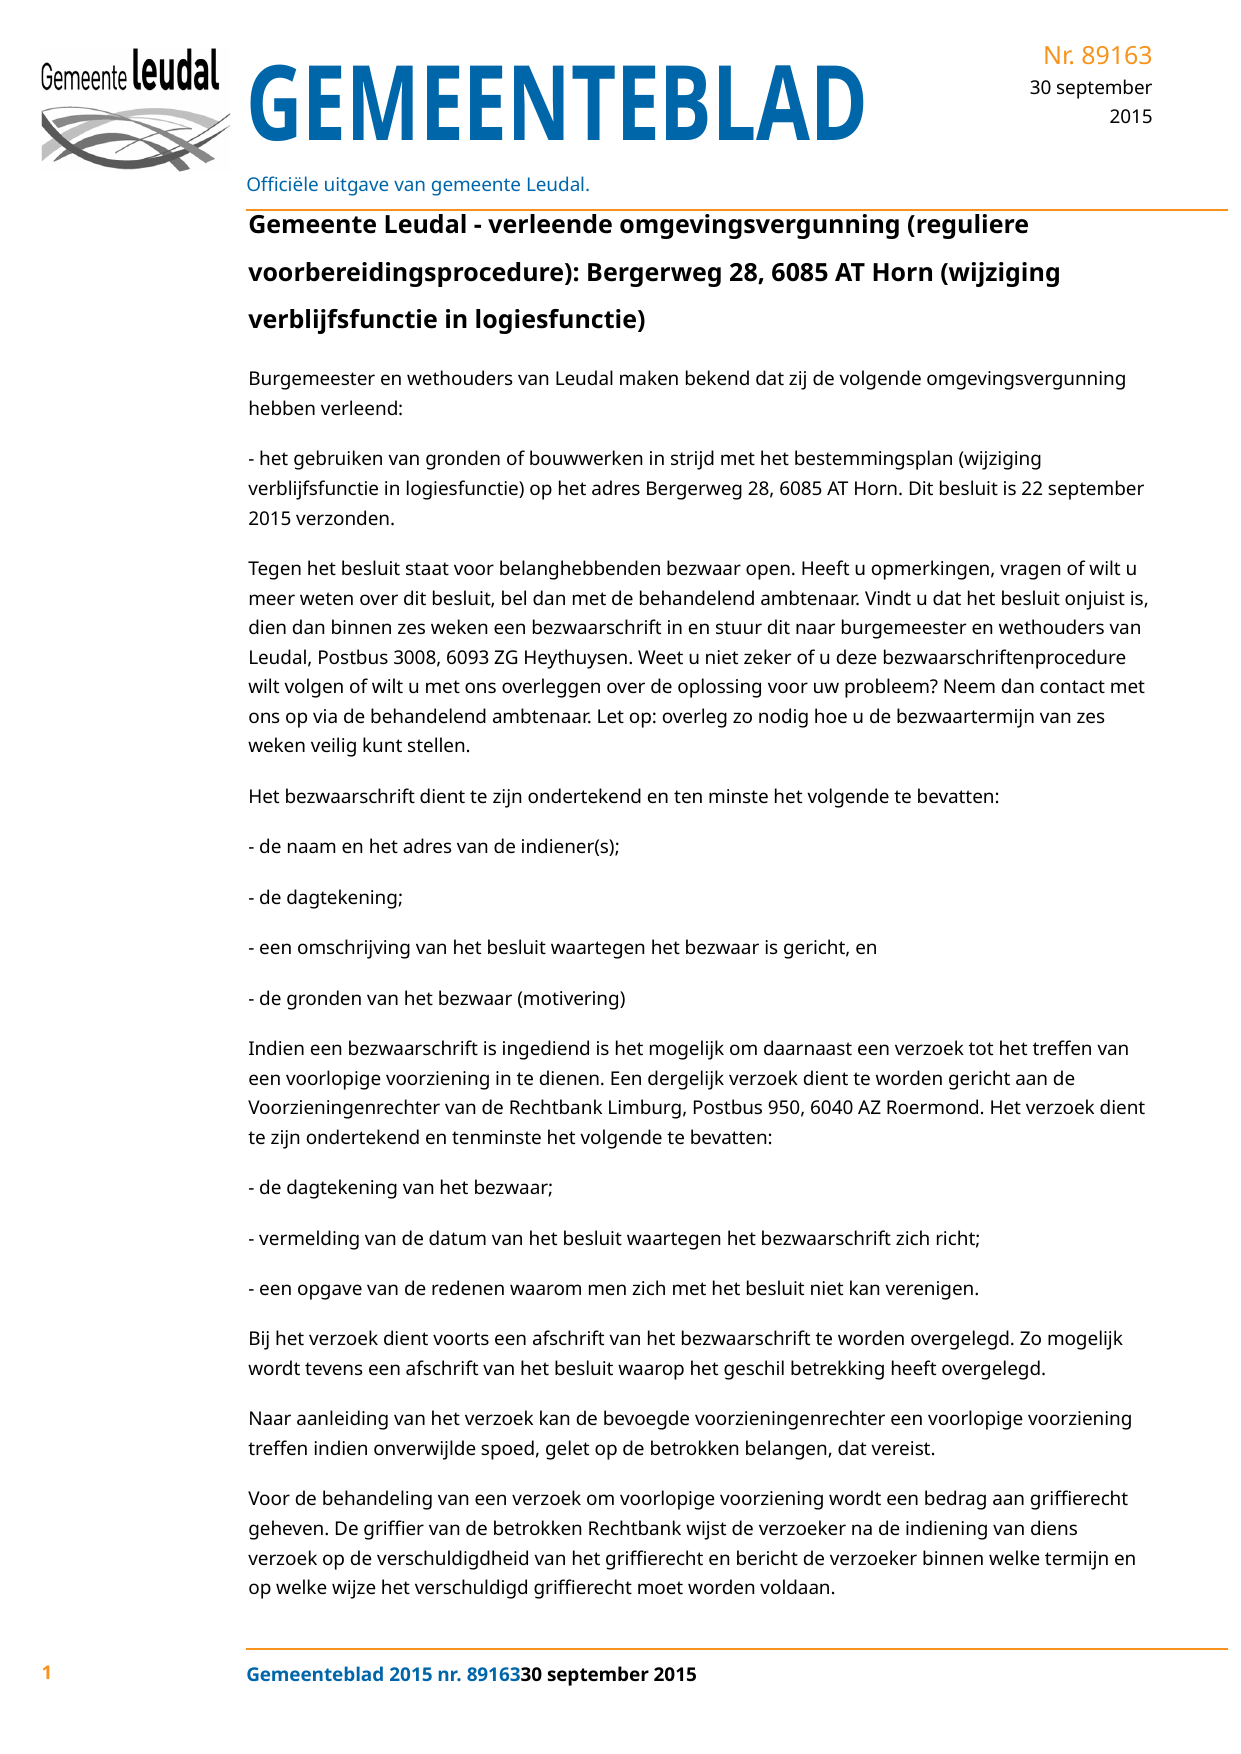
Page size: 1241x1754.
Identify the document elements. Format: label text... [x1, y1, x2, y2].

text Tegen het besluit staat voor belanghebbenden bezwaar open. Heeft u opmerkingen, vragen of wilt u meer weten over dit besluit, bel dan met de behandelend ambtenaar. Vindt u dat het besluit onjuist is, dien dan binnen zes weken een bezwaarschrift in en stuur dit naar burgemeester en wethouders van Leudal, Postbus 3008, 6093 ZG Heythuysen. Weet u niet zeker of u deze bezwaarschriftenprocedure wilt volgen of wilt u met ons overleggen over de oplossing voor uw probleem? Neem dan contact met ons op via de behandelend ambtenaar. Let op: overleg zo nodig hoe u de bezwaartermijn van zes weken veilig kunt stellen. [248, 555, 1152, 758]
text Indien een bezwaarschrift is ingediend is het mogelijk om daarnaast een verzoek tot het treffen van een voorlopige voorziening in te dienen. Een dergelijk verzoek dient te worden gericht aan de Voorzieningenrechter van de Rechtbank Limburg, Postbus 950, 6040 AZ Roermond. Het verzoek dient te zijn ondertekend en tenminste het volgende te bevatten: [248, 1035, 1152, 1149]
text - de gronden van het bezwaar (motivering) [248, 985, 1152, 1010]
text - de naam en het adres van de indiener(s); [248, 833, 1152, 859]
text Het bezwaarschrift dient te zijn ondertekend en ten minste het volgende te bevatten: [248, 783, 1152, 809]
text Bij het verzoek dient voorts een afschrift van het bezwaarschrift te worden overgelegd. Zo mogelijk wordt tevens een afschrift van het besluit waarop het geschil betrekking heeft overgelegd. [248, 1326, 1152, 1381]
text - vermelding van de datum van het besluit waartegen het bezwaarschrift zich richt; [248, 1225, 1152, 1250]
text Naar aanleiding van het verzoek kan de bevoegde voorzieningenrechter een voorlopige voorziening treffen indien onverwijlde spoed, gelet op de betrokken belangen, dat vereist. [248, 1406, 1152, 1461]
text Burgemeester en wethouders van Leudal maken bekend dat zij de volgende omgevingsvergunning hebben verleend: [248, 366, 1152, 421]
text - de dagtekening van het bezwaar; [248, 1174, 1152, 1200]
picture [41, 47, 231, 172]
text - een omschrijving van het besluit waartegen het bezwaar is gericht, en [248, 934, 1152, 960]
text Voor de behandeling van een verzoek om voorlopige voorziening wordt een bedrag aan griffierecht geheven. De griffier van de betrokken Rechtbank wijst de verzoeker na de indiening van diens verzoek op de verschuldigdheid van het griffierecht en bericht de verzoeker binnen welke termijn en op welke wijze het verschuldigd griffierecht moet worden voldaan. [248, 1486, 1152, 1600]
text - de dagtekening; [248, 884, 1152, 909]
text - het gebruiken van gronden of bouwwerken in strijd met het bestemmingsplan (wijziging verblijfsfunctie in logiesfunctie) op het adres Bergerweg 28, 6085 AT Horn. Dit besluit is 22 september 2015 verzonden. [248, 446, 1152, 530]
text - een opgave van de redenen waarom men zich met het besluit niet kan verenigen. [248, 1275, 1152, 1301]
text Gemeente Leudal - verleende omgevingsvergunning (reguliere voorbereidingsprocedure): Bergerweg 28, 6085 AT Horn (wijziging verblijfsfunctie in logiesfunctie) [248, 211, 1152, 336]
